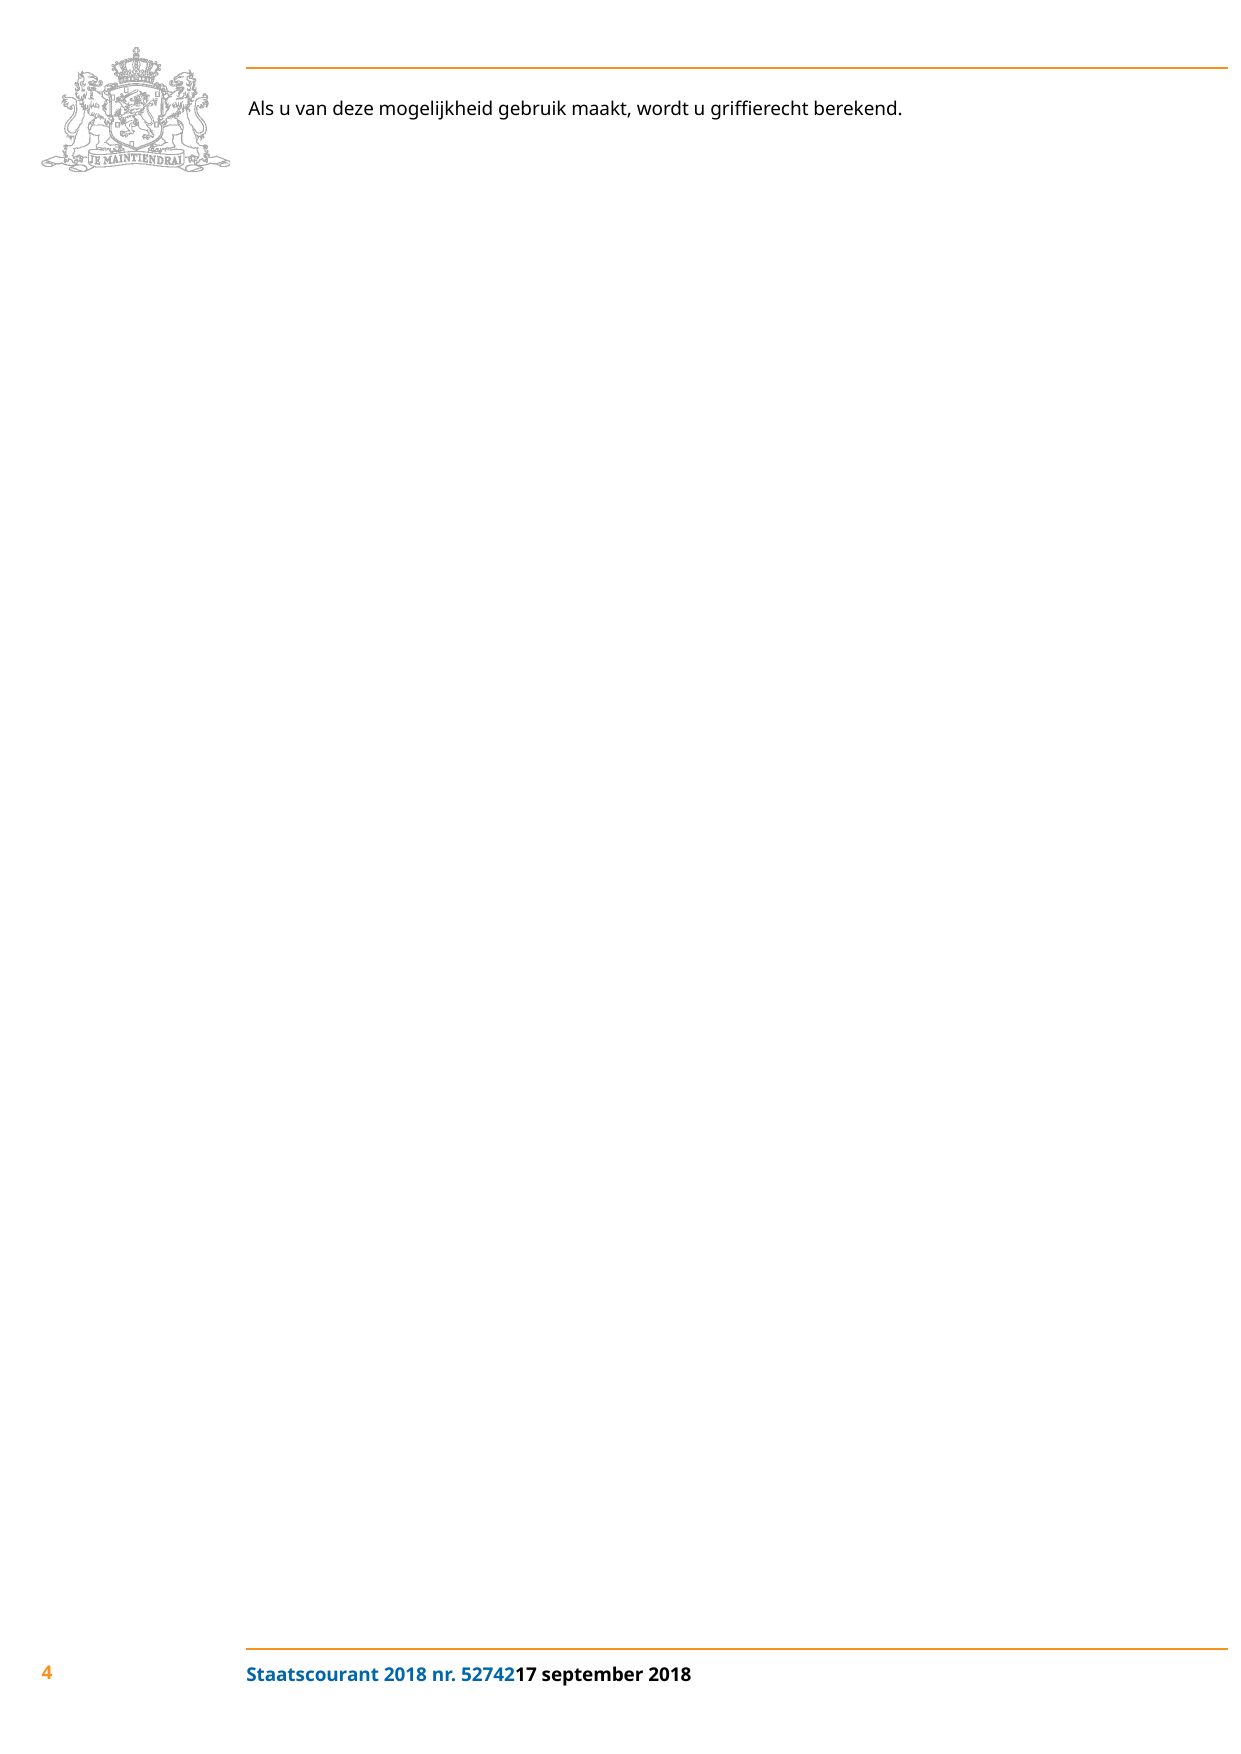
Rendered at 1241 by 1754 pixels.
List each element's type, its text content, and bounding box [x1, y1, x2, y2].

text Als u van deze mogelijkheid gebruik maakt, wordt u griffierecht berekend. [248, 95, 1152, 121]
picture [41, 47, 231, 172]
